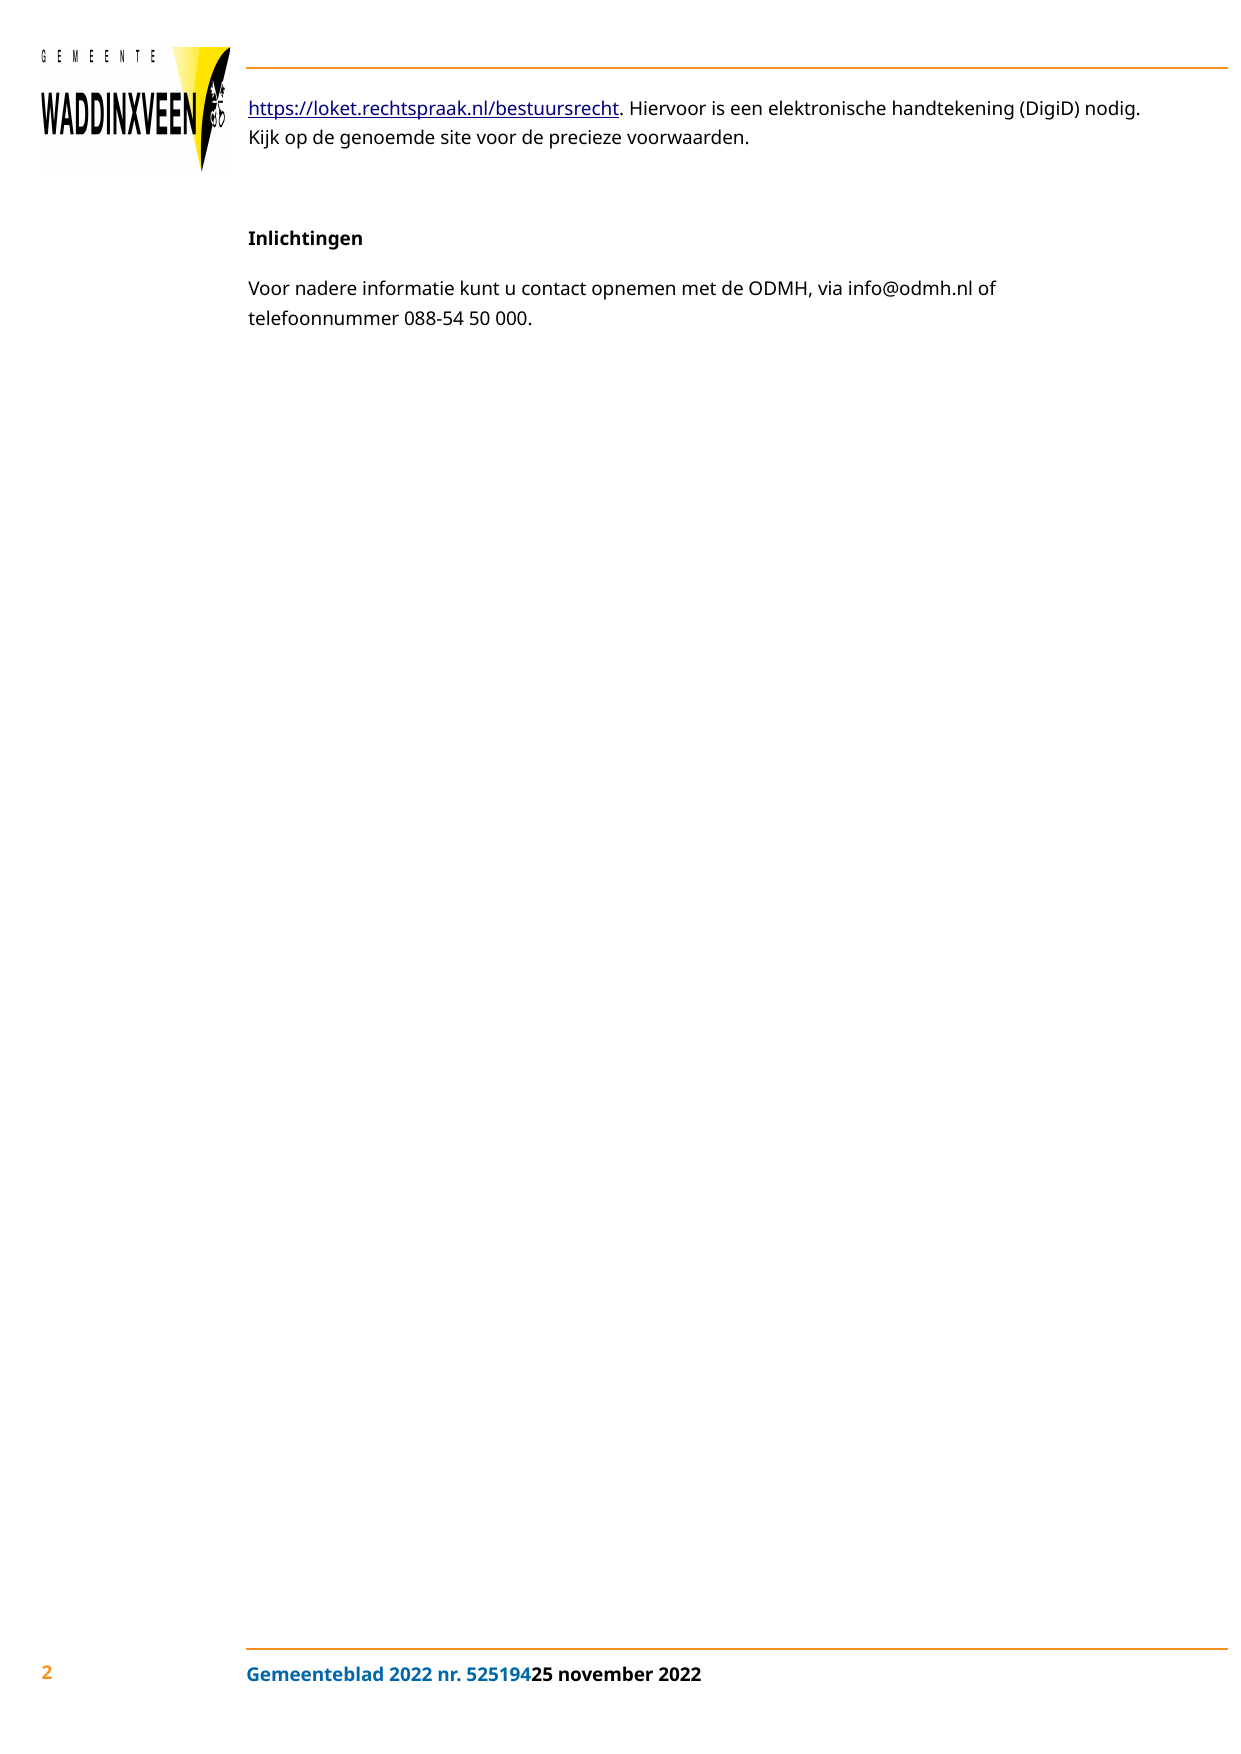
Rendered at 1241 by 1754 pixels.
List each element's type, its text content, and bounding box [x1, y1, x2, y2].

text https://loket.rechtspraak.nl/bestuursrecht. Hiervoor is een elektronische handtekening (DigiD) nodig. Kijk op de genoemde site voor de precieze voorwaarden. [248, 95, 1152, 150]
picture [41, 47, 231, 172]
text Inlichtingen [248, 225, 1152, 251]
text Voor nadere informatie kunt u contact opnemen met de ODMH, via info@odmh.nl of telefoonnummer 088-54 50 000. [248, 276, 1152, 331]
